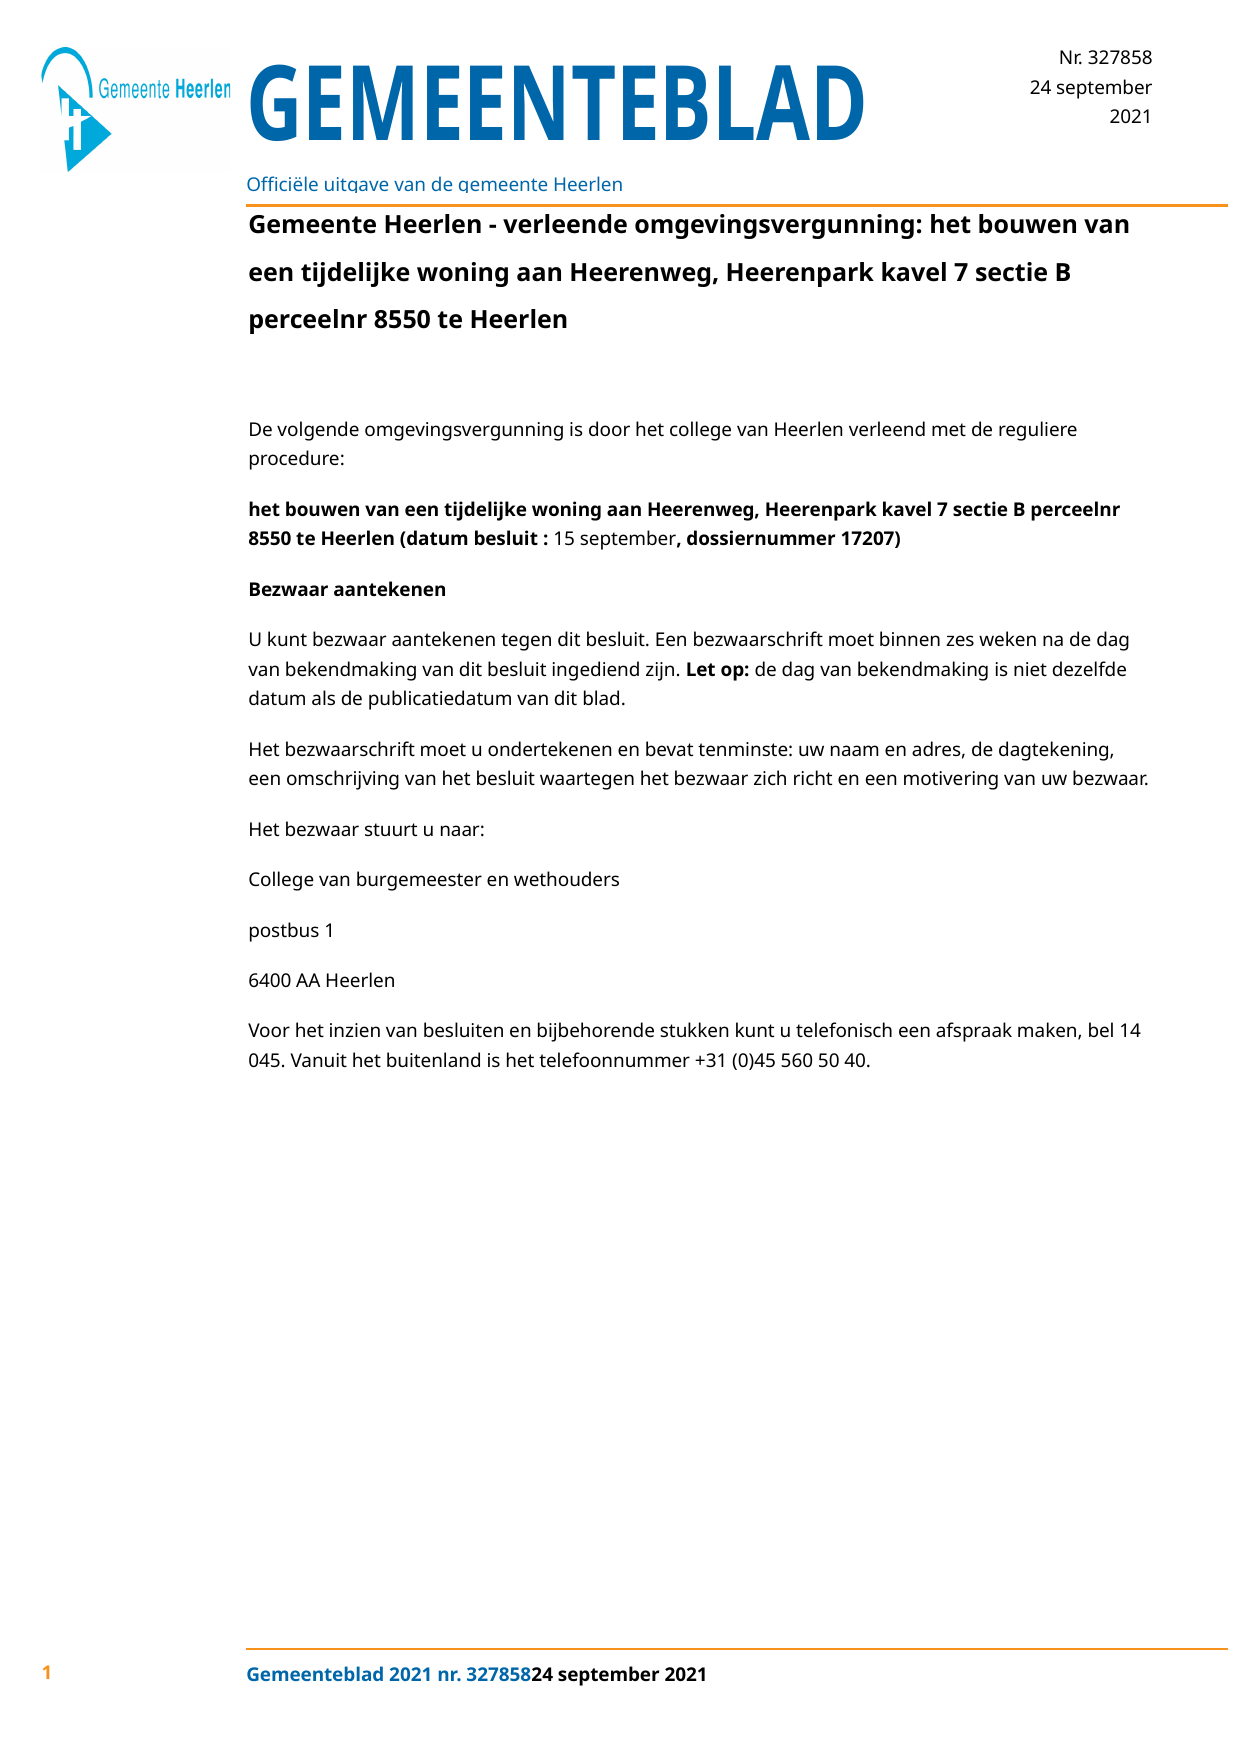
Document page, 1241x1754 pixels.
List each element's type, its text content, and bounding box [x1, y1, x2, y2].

text Voor het inzien van besluiten en bijbehorende stukken kunt u telefonisch een afspraak maken, bel 14 045. Vanuit het buitenland is het telefoonnummer +31 (0)45 560 50 40. [248, 1018, 1152, 1073]
picture [41, 47, 59, 70]
picture [41, 47, 231, 172]
text U kunt bezwaar aantekenen tegen dit besluit. Een bezwaarschrift moet binnen zes weken na de dag van bekendmaking van dit besluit ingediend zijn. Let op: de dag van bekendmaking is niet dezelfde datum als de publicatiedatum van dit blad. [248, 626, 1152, 711]
text Gemeente Heerlen - verleende omgevingsvergunning: het bouwen van een tijdelijke woning aan Heerenweg, Heerenpark kavel 7 sectie B perceelnr 8550 te Heerlen [248, 207, 1152, 336]
text College van burgemeester en wethouders [248, 866, 1152, 892]
text Bezwaar aantekenen [248, 576, 1152, 602]
text het bouwen van een tijdelijke woning aan Heerenweg, Heerenpark kavel 7 sectie B perceelnr 8550 te Heerlen (datum besluit : 15 september, dossiernummer 17207) [248, 496, 1152, 551]
text 6400 AA Heerlen [248, 967, 1152, 993]
text postbus 1 [248, 917, 1152, 942]
text Het bezwaar stuurt u naar: [248, 816, 1152, 842]
text De volgende omgevingsvergunning is door het college van Heerlen verleend met de reguliere procedure: [248, 416, 1152, 471]
text Het bezwaarschrift moet u ondertekenen en bevat tenminste: uw naam en adres, de dagtekening, een omschrijving van het besluit waartegen het bezwaar zich richt en een motivering van uw bezwaar. [248, 736, 1152, 791]
